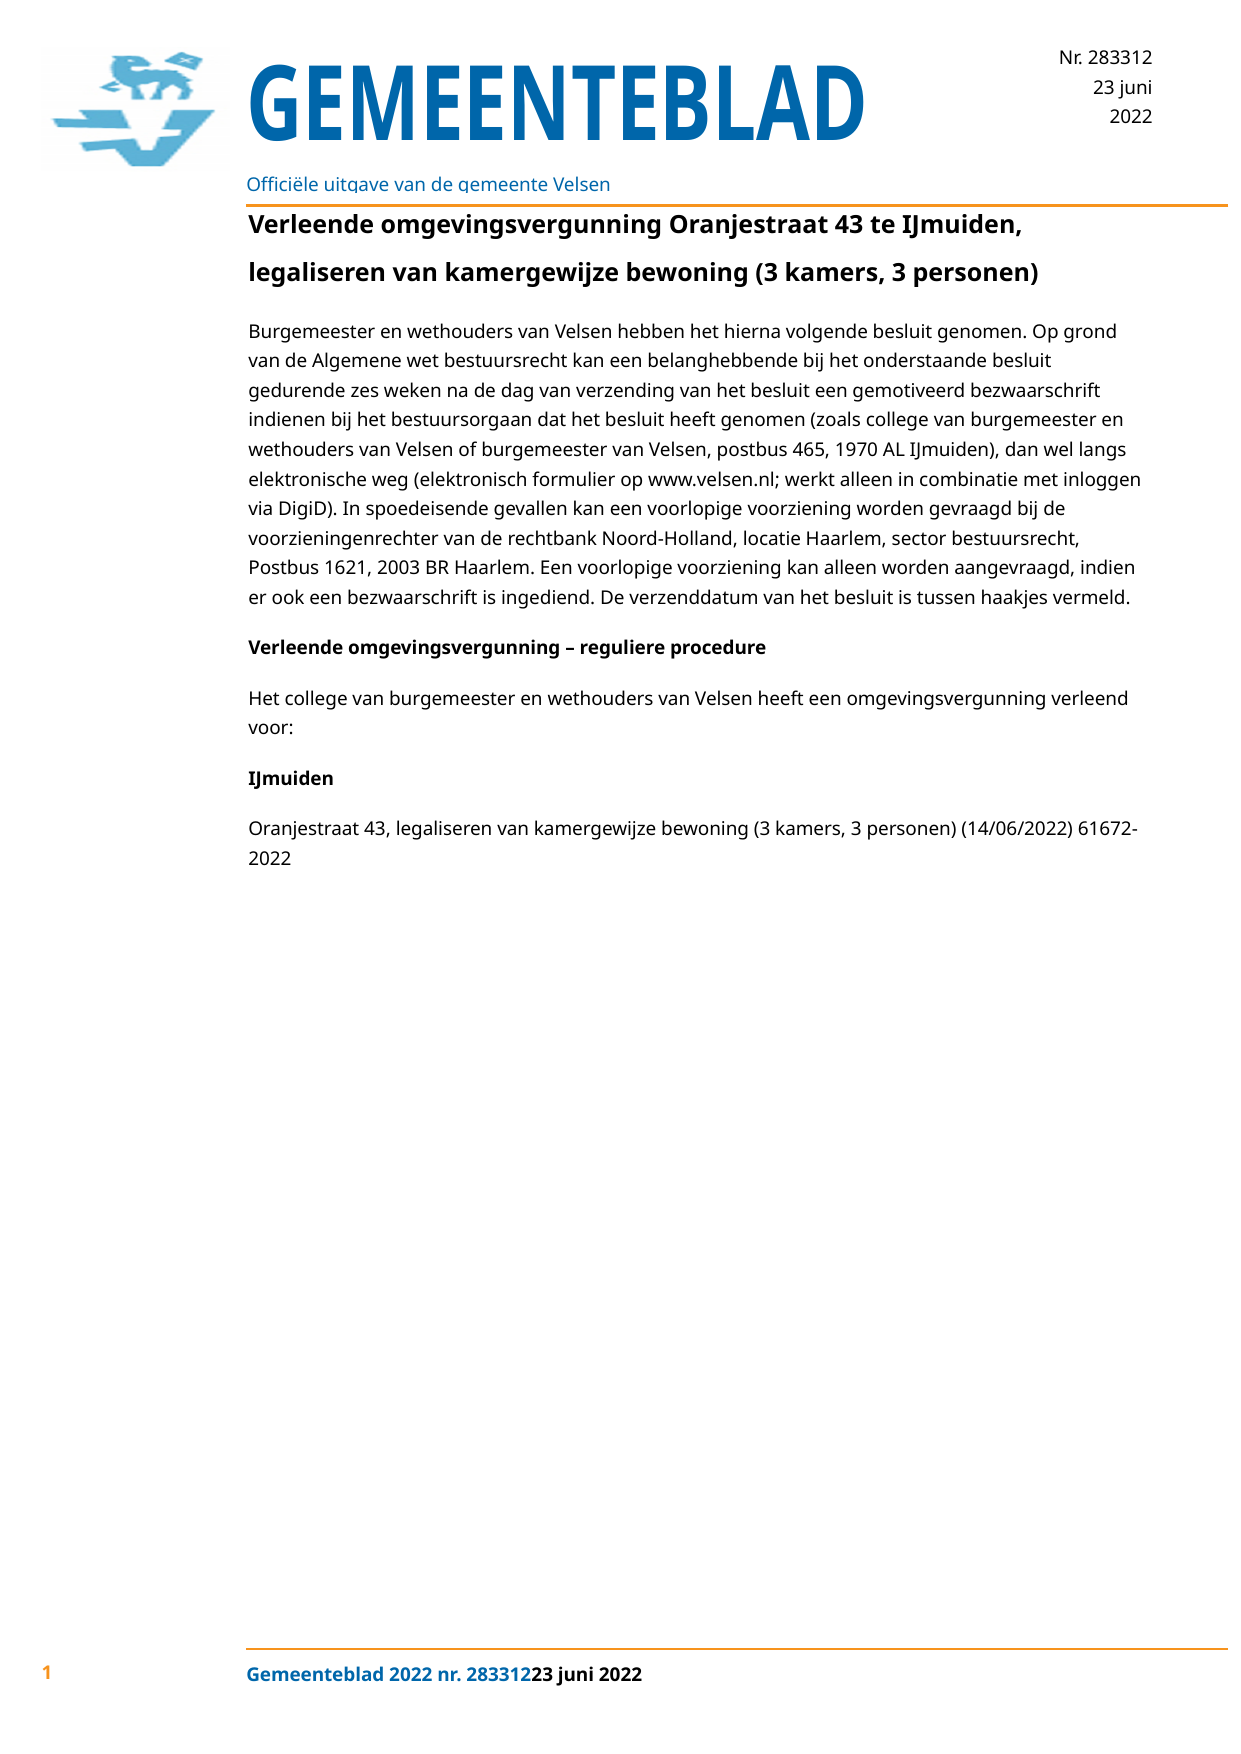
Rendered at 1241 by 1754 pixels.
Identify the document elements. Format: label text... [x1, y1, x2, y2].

text IJmuiden [248, 765, 1152, 791]
text Oranjestraat 43, legaliseren van kamergewijze bewoning (3 kamers, 3 personen) (14/06/2022) 61672-2022 [248, 815, 1152, 871]
text Verleende omgevingsvergunning – reguliere procedure [248, 634, 1152, 660]
picture [41, 47, 231, 172]
text Burgemeester en wethouders van Velsen hebben het hierna volgende besluit genomen. Op grond van de Algemene wet bestuursrecht kan een belanghebbende bij het onderstaande besluit gedurende zes weken na de dag van verzending van het besluit een gemotiveerd bezwaarschrift indienen bij het bestuursorgaan dat het besluit heeft genomen (zoals college van burgemeester en wethouders van Velsen of burgemeester van Velsen, postbus 465, 1970 AL IJmuiden), dan wel langs elektronische weg (elektronisch formulier op www.velsen.nl; werkt alleen in combinatie met inloggen via DigiD). In spoedeisende gevallen kan een voorlopige voorziening worden gevraagd bij de voorzieningenrechter van de rechtbank Noord-Holland, locatie Haarlem, sector bestuursrecht, Postbus 1621, 2003 BR Haarlem. Een voorlopige voorziening kan alleen worden aangevraagd, indien er ook een bezwaarschrift is ingediend. De verzenddatum van het besluit is tussen haakjes vermeld. [248, 318, 1152, 610]
text Het college van burgemeester en wethouders van Velsen heeft een omgevingsvergunning verleend voor: [248, 685, 1152, 740]
text Verleende omgevingsvergunning Oranjestraat 43 te IJmuiden, legaliseren van kamergewijze bewoning (3 kamers, 3 personen) [248, 207, 1152, 288]
